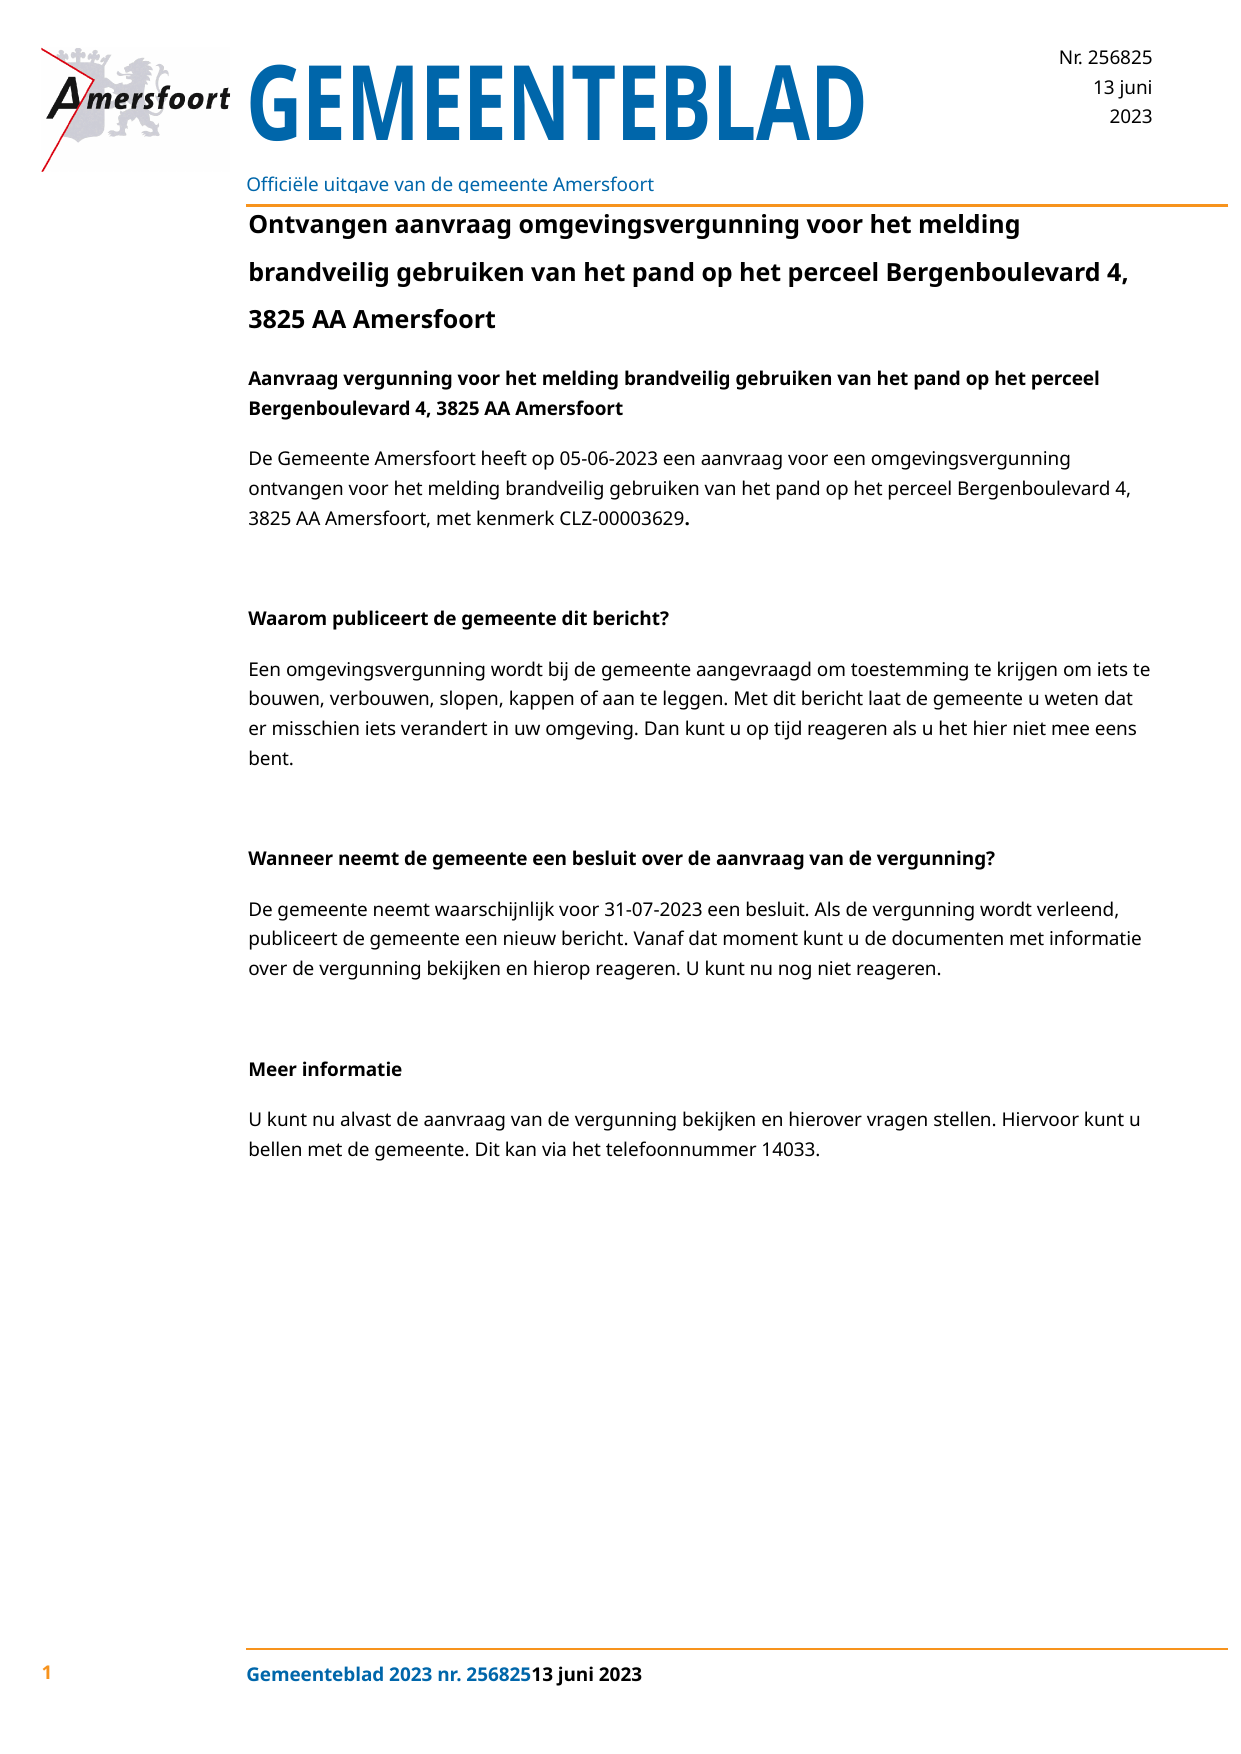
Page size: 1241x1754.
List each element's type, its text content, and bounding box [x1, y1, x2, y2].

text Waarom publiceert de gemeente dit bericht? [248, 606, 1152, 631]
text De gemeente neemt waarschijnlijk voor 31-07-2023 een besluit. Als de vergunning wordt verleend, publiceert de gemeente een nieuw bericht. Vanaf dat moment kunt u de documenten met informatie over de vergunning bekijken en hierop reageren. U kunt nu nog niet reageren. [248, 896, 1152, 981]
text U kunt nu alvast de aanvraag van de vergunning bekijken en hierover vragen stellen. Hiervoor kunt u bellen met de gemeente. Dit kan via het telefoonnummer 14033. [248, 1106, 1152, 1162]
text Aanvraag vergunning voor het melding brandveilig gebruiken van het pand op het perceel Bergenboulevard 4, 3825 AA Amersfoort [248, 366, 1152, 421]
text De Gemeente Amersfoort heeft op 05-06-2023 een aanvraag voor een omgevingsvergunning ontvangen voor het melding brandveilig gebruiken van het pand op het perceel Bergenboulevard 4, 3825 AA Amersfoort, met kenmerk CLZ-00003629. [248, 446, 1152, 530]
text Een omgevingsvergunning wordt bij de gemeente aangevraagd om toestemming te krijgen om iets te bouwen, verbouwen, slopen, kappen of aan te leggen. Met dit bericht laat de gemeente u weten dat er misschien iets verandert in uw omgeving. Dan kunt u op tijd reageren als u het hier niet mee eens bent. [248, 656, 1152, 770]
text Meer informatie [248, 1056, 1152, 1082]
text Ontvangen aanvraag omgevingsvergunning voor het melding brandveilig gebruiken van het pand op het perceel Bergenboulevard 4, 3825 AA Amersfoort [248, 207, 1152, 336]
picture [41, 47, 231, 172]
text Wanneer neemt de gemeente een besluit over de aanvraag van de vergunning? [248, 846, 1152, 871]
